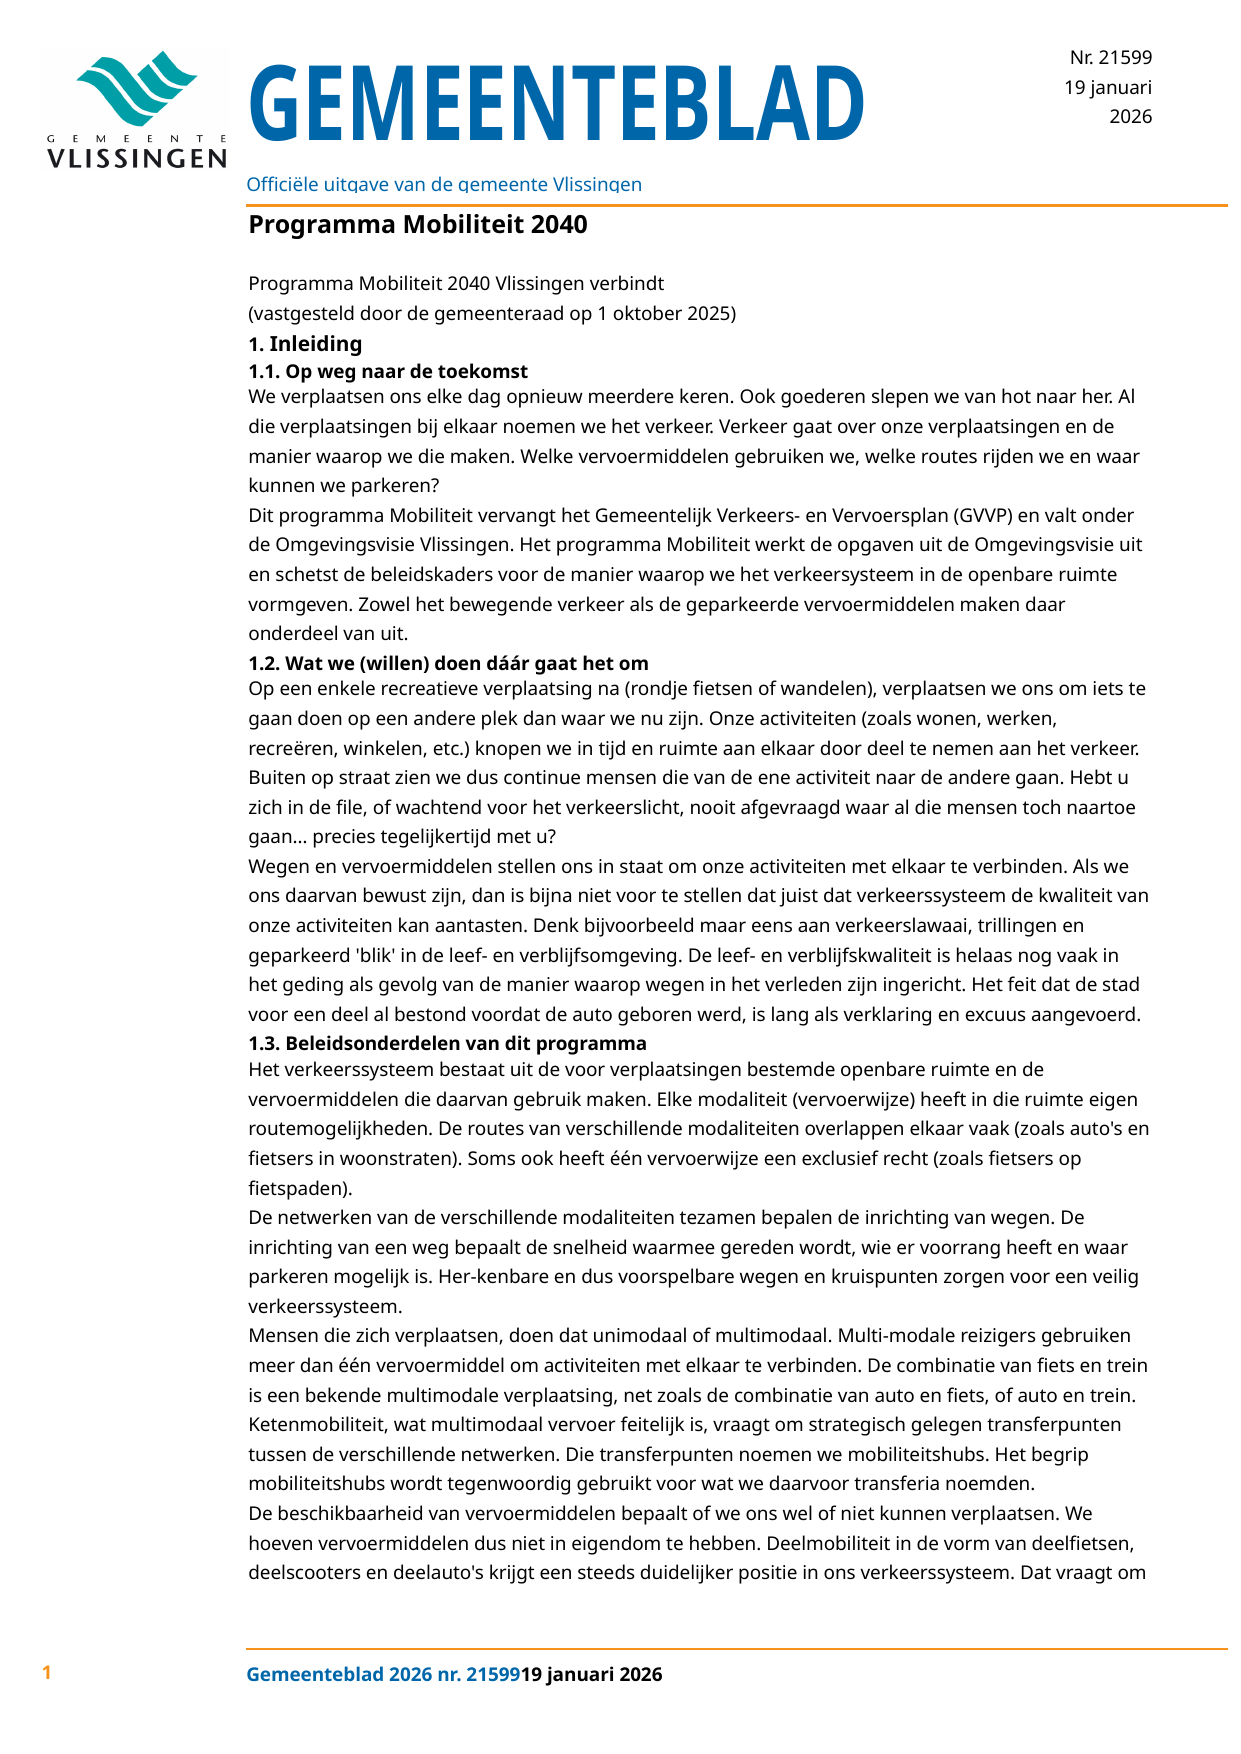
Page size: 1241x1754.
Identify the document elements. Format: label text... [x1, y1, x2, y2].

picture [41, 47, 231, 172]
text 1.1. Op weg naar de toekomst [248, 358, 1152, 384]
text 1. Inleiding [248, 329, 1152, 358]
text De beschikbaarheid van vervoermiddelen bepaalt of we ons wel of niet kunnen verplaatsen. We hoeven vervoermiddelen dus niet in eigendom te hebben. Deelmobiliteit in de vorm van deelﬁetsen, deelscooters en deelauto's krijgt een steeds duidelijker positie in ons verkeerssysteem. Dat vraagt om [248, 1500, 1152, 1585]
text 1.3. Beleidsonderdelen van dit programma [248, 1031, 1152, 1056]
text De netwerken van de verschillende modaliteiten tezamen bepalen de inrichting van wegen. De inrichting van een weg bepaalt de snelheid waarmee gereden wordt, wie er voorrang heeft en waar parkeren mogelijk is. Her-kenbare en dus voorspelbare wegen en kruispunten zorgen voor een veilig verkeerssysteem. [248, 1204, 1152, 1319]
text We verplaatsen ons elke dag opnieuw meerdere keren. Ook goederen slepen we van hot naar her. Al die verplaatsingen bij elkaar noemen we het verkeer. Verkeer gaat over onze verplaatsingen en de manier waarop we die maken. Welke vervoermiddelen gebruiken we, welke routes rijden we en waar kunnen we parkeren? [248, 384, 1152, 498]
text Programma Mobiliteit 2040 [248, 207, 1152, 241]
text Het verkeerssysteem bestaat uit de voor verplaatsingen bestemde openbare ruimte en de vervoermiddelen die daarvan gebruik maken. Elke modaliteit (vervoerwijze) heeft in die ruimte eigen routemogelijkheden. De routes van verschillende modaliteiten overlappen elkaar vaak (zoals auto's en ﬁetsers in woonstraten). Soms ook heeft één vervoerwijze een exclusief recht (zoals ﬁetsers op ﬁetspaden). [248, 1056, 1152, 1200]
text Programma Mobiliteit 2040 Vlissingen verbindt [248, 270, 1152, 296]
text (vastgesteld door de gemeenteraad op 1 oktober 2025) [248, 300, 1152, 326]
text Dit programma Mobiliteit vervangt het Gemeentelijk Verkeers- en Vervoersplan (GVVP) en valt onder de Omgevingsvisie Vlissingen. Het programma Mobiliteit werkt de opgaven uit de Omgevingsvisie uit en schetst de beleidskaders voor de manier waarop we het verkeersysteem in de openbare ruimte vormgeven. Zowel het bewegende verkeer als de geparkeerde vervoermiddelen maken daar onderdeel van uit. [248, 502, 1152, 646]
text Mensen die zich verplaatsen, doen dat unimodaal of multimodaal. Multi-modale reizigers gebruiken meer dan één vervoermiddel om activiteiten met elkaar te verbinden. De combinatie van ﬁets en trein is een bekende multimodale verplaatsing, net zoals de combinatie van auto en ﬁets, of auto en trein. Ketenmobiliteit, wat multimodaal vervoer feitelijk is, vraagt om strategisch gelegen transferpunten tussen de verschillende netwerken. Die transferpunten noemen we mobiliteitshubs. Het begrip mobiliteitshubs wordt tegenwoordig gebruikt voor wat we daarvoor transferia noemden. [248, 1323, 1152, 1496]
text 1.2. Wat we (willen) doen dáár gaat het om [248, 650, 1152, 676]
text Op een enkele recreatieve verplaatsing na (rondje ﬁetsen of wandelen), verplaatsen we ons om iets te gaan doen op een andere plek dan waar we nu zijn. Onze activiteiten (zoals wonen, werken, recreëren, winkelen, etc.) knopen we in tijd en ruimte aan elkaar door deel te nemen aan het verkeer. Buiten op straat zien we dus continue mensen die van de ene activiteit naar de andere gaan. Hebt u zich in de ﬁle, of wachtend voor het verkeerslicht, nooit afgevraagd waar al die mensen toch naartoe gaan… precies tegelijkertijd met u? [248, 676, 1152, 849]
text Wegen en vervoermiddelen stellen ons in staat om onze activiteiten met elkaar te verbinden. Als we ons daarvan bewust zijn, dan is bijna niet voor te stellen dat juist dat verkeerssysteem de kwaliteit van onze activiteiten kan aantasten. Denk bijvoorbeeld maar eens aan verkeerslawaai, trillingen en geparkeerd 'blik' in de leef- en verblijfsomgeving. De leef- en verblijfskwaliteit is helaas nog vaak in het geding als gevolg van de manier waarop wegen in het verleden zijn ingericht. Het feit dat de stad voor een deel al bestond voordat de auto geboren werd, is lang als verklaring en excuus aangevoerd. [248, 853, 1152, 1027]
